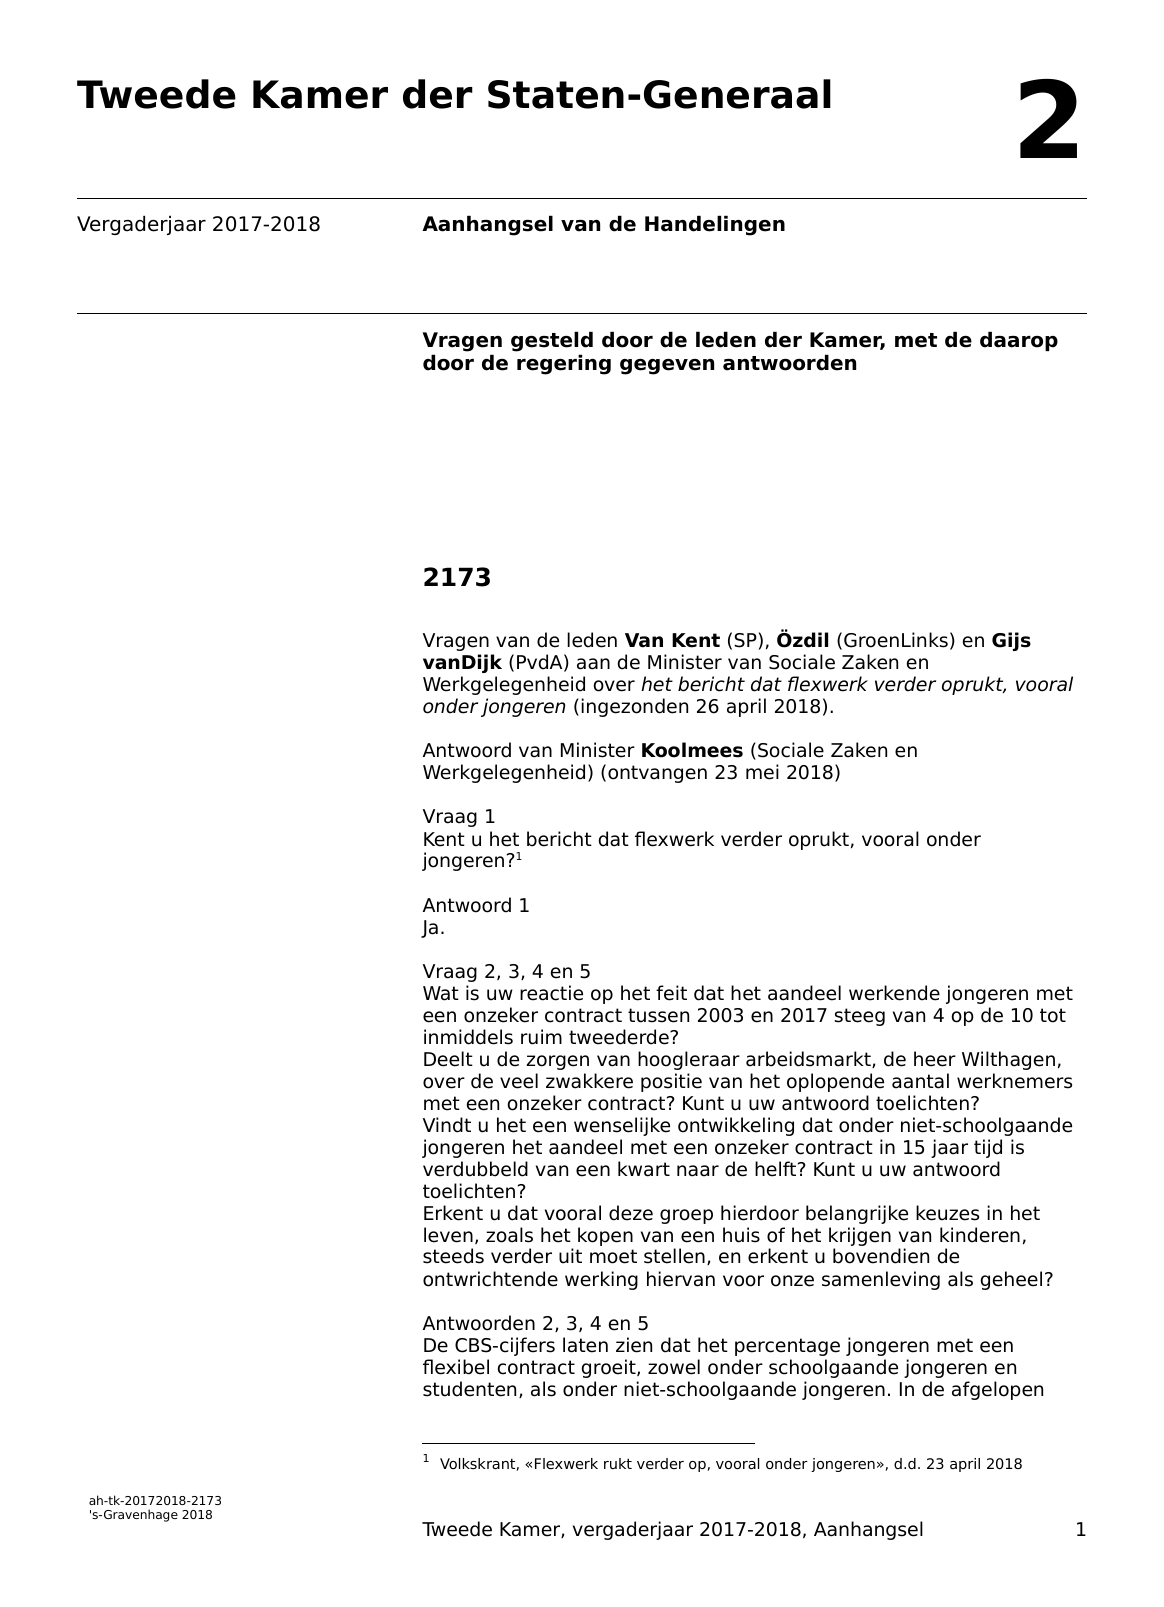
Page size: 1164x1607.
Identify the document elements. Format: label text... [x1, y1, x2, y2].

text Ja. [422, 917, 1087, 938]
text Volkskrant, «Flexwerk rukt verder op, vooral onder jongeren», d.d. 23 april 2018 [422, 1452, 1087, 1474]
text Vindt u het een wenselijke ontwikkeling dat onder niet-schoolgaande jongeren het aandeel met een onzeker contract in 15 jaar tijd is verdubbeld van een kwart naar de helft? Kunt u uw antwoord toelichten? [422, 1114, 1087, 1202]
text Kent u het bericht dat flexwerk verder oprukt, vooral onder jongeren? [422, 828, 1087, 872]
text Antwoorden 2, 3, 4 en 5 [422, 1313, 1087, 1334]
text Vragen van de leden Van Kent (SP), Özdil (GroenLinks) en Gijs vanDijk (PvdA) aan de Minister van Sociale Zaken en Werkgelegenheid over het bericht dat flexwerk verder oprukt, vooral onder jongeren (ingezonden 26 april 2018). [422, 630, 1087, 718]
text Antwoord van Minister Koolmees (Sociale Zaken en Werkgelegenheid) (ontvangen 23 mei 2018) [422, 740, 1087, 784]
text ah-tk-20172018-2173 [88, 1494, 323, 1508]
text Vraag 2, 3, 4 en 5 [422, 961, 1087, 983]
text Antwoord 1 [422, 894, 1087, 917]
text De CBS-cijfers laten zien dat het percentage jongeren met een flexibel contract groeit, zowel onder schoolgaande jongeren en studenten, als onder niet-schoolgaande jongeren. In de afgelopen [422, 1334, 1087, 1401]
table_cell Vergaderjaar 2017-2018 [77, 199, 422, 313]
text 2173 [422, 563, 1087, 592]
table_header Tweede Kamer der Staten-Generaal [77, 59, 886, 198]
text Vraag 1 [422, 806, 1087, 828]
text Deelt u de zorgen van hoogleraar arbeidsmarkt, de heer Wilthagen, over de veel zwakkere positie van het oplopende aantal werknemers met een onzeker contract? Kunt u uw antwoord toelichten? [422, 1049, 1087, 1114]
text 's-Gravenhage 2018 [88, 1508, 323, 1522]
table_cell Aanhangsel van de Handelingen [422, 199, 1087, 313]
table_header 2 [886, 59, 1087, 198]
table_cell Vragen gesteld door de leden der Kamer, met de daarop door de regering gegeven antwoorden [422, 314, 1087, 375]
text Erkent u dat vooral deze groep hierdoor belangrijke keuzes in het leven, zoals het kopen van een huis of het krijgen van kinderen, steeds verder uit moet stellen, en erkent u bovendien de ontwrichtende werking hiervan voor onze samenleving als geheel? [422, 1202, 1087, 1290]
table_cell [77, 314, 422, 375]
text Wat is uw reactie op het feit dat het aandeel werkende jongeren met een onzeker contract tussen 2003 en 2017 steeg van 4 op de 10 tot inmiddels ruim tweederde? [422, 983, 1087, 1049]
